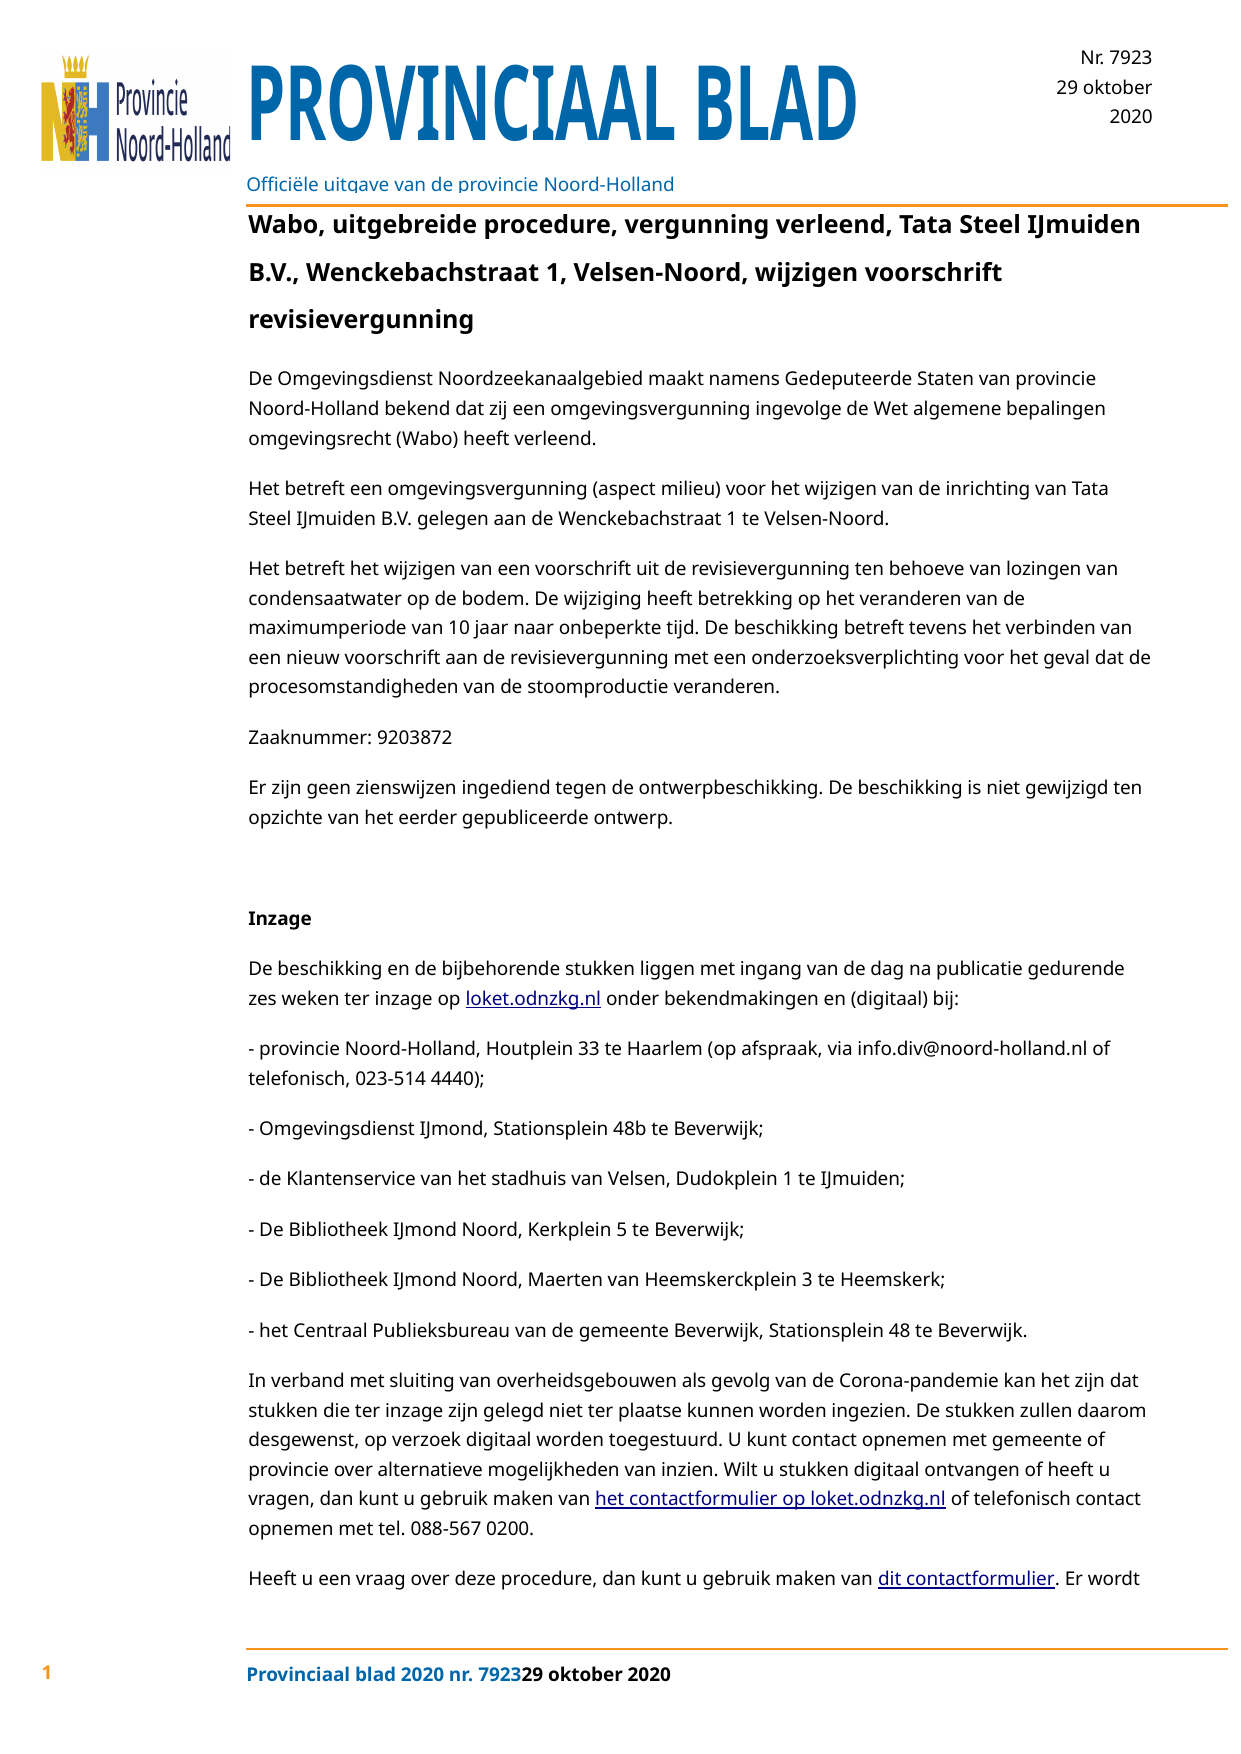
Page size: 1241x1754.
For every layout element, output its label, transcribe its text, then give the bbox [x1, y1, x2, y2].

text Zaaknummer: 9203872 [248, 724, 1152, 749]
text In verband met sluiting van overheidsgebouwen als gevolg van de Corona-pandemie kan het zijn dat stukken die ter inzage zijn gelegd niet ter plaatse kunnen worden ingezien. De stukken zullen daarom desgewenst, op verzoek digitaal worden toegestuurd. U kunt contact opnemen met gemeente of provincie over alternatieve mogelijkheden van inzien. Wilt u stukken digitaal ontvangen of heeft u vragen, dan kunt u gebruik maken van het contactformulier op loket.odnzkg.nl of telefonisch contact opnemen met tel. 088-567 0200. [248, 1367, 1152, 1541]
text - het Centraal Publieksbureau van de gemeente Beverwijk, Stationsplein 48 te Beverwijk. [248, 1317, 1152, 1342]
text - De Bibliotheek IJmond Noord, Maerten van Heemskerckplein 3 te Heemskerk; [248, 1266, 1152, 1292]
text De beschikking en de bijbehorende stukken liggen met ingang van de dag na publicatie gedurende zes weken ter inzage op loket.odnzkg.nl onder bekendmakingen en (digitaal) bij: [248, 955, 1152, 1010]
text Het betreft het wijzigen van een voorschrift uit de revisievergunning ten behoeve van lozingen van condensaatwater op de bodem. De wijziging heeft betrekking op het veranderen van de maximumperiode van 10 jaar naar onbeperkte tijd. De beschikking betreft tevens het verbinden van een nieuw voorschrift aan de revisievergunning met een onderzoeksverplichting voor het geval dat de procesomstandigheden van de stoomproductie veranderen. [248, 555, 1152, 699]
text - de Klantenservice van het stadhuis van Velsen, Dudokplein 1 te IJmuiden; [248, 1166, 1152, 1191]
text - De Bibliotheek IJmond Noord, Kerkplein 5 te Beverwijk; [248, 1216, 1152, 1242]
text Inzage [248, 905, 1152, 930]
text - provincie Noord-Holland, Houtplein 33 te Haarlem (op afspraak, via info.div@noord-holland.nl of telefonisch, 023-514 4440); [248, 1035, 1152, 1090]
text Heeft u een vraag over deze procedure, dan kunt u gebruik maken van dit contactformulier. Er wordt [248, 1566, 1152, 1591]
text Er zijn geen zienswijzen ingediend tegen de ontwerpbeschikking. De beschikking is niet gewijzigd ten opzichte van het eerder gepubliceerde ontwerp. [248, 774, 1152, 829]
text - Omgevingsdienst IJmond, Stationsplein 48b te Beverwijk; [248, 1115, 1152, 1141]
text Wabo, uitgebreide procedure, vergunning verleend, Tata Steel IJmuiden B.V., Wenckebachstraat 1, Velsen-Noord, wijzigen voorschrift revisievergunning [248, 207, 1152, 336]
text De Omgevingsdienst Noordzeekanaalgebied maakt namens Gedeputeerde Staten van provincie Noord-Holland bekend dat zij een omgevingsvergunning ingevolge de Wet algemene bepalingen omgevingsrecht (Wabo) heeft verleend. [248, 366, 1152, 450]
text Het betreft een omgevingsvergunning (aspect milieu) voor het wijzigen van de inrichting van Tata Steel IJmuiden B.V. gelegen aan de Wenckebachstraat 1 te Velsen-Noord. [248, 475, 1152, 530]
picture [41, 47, 231, 172]
